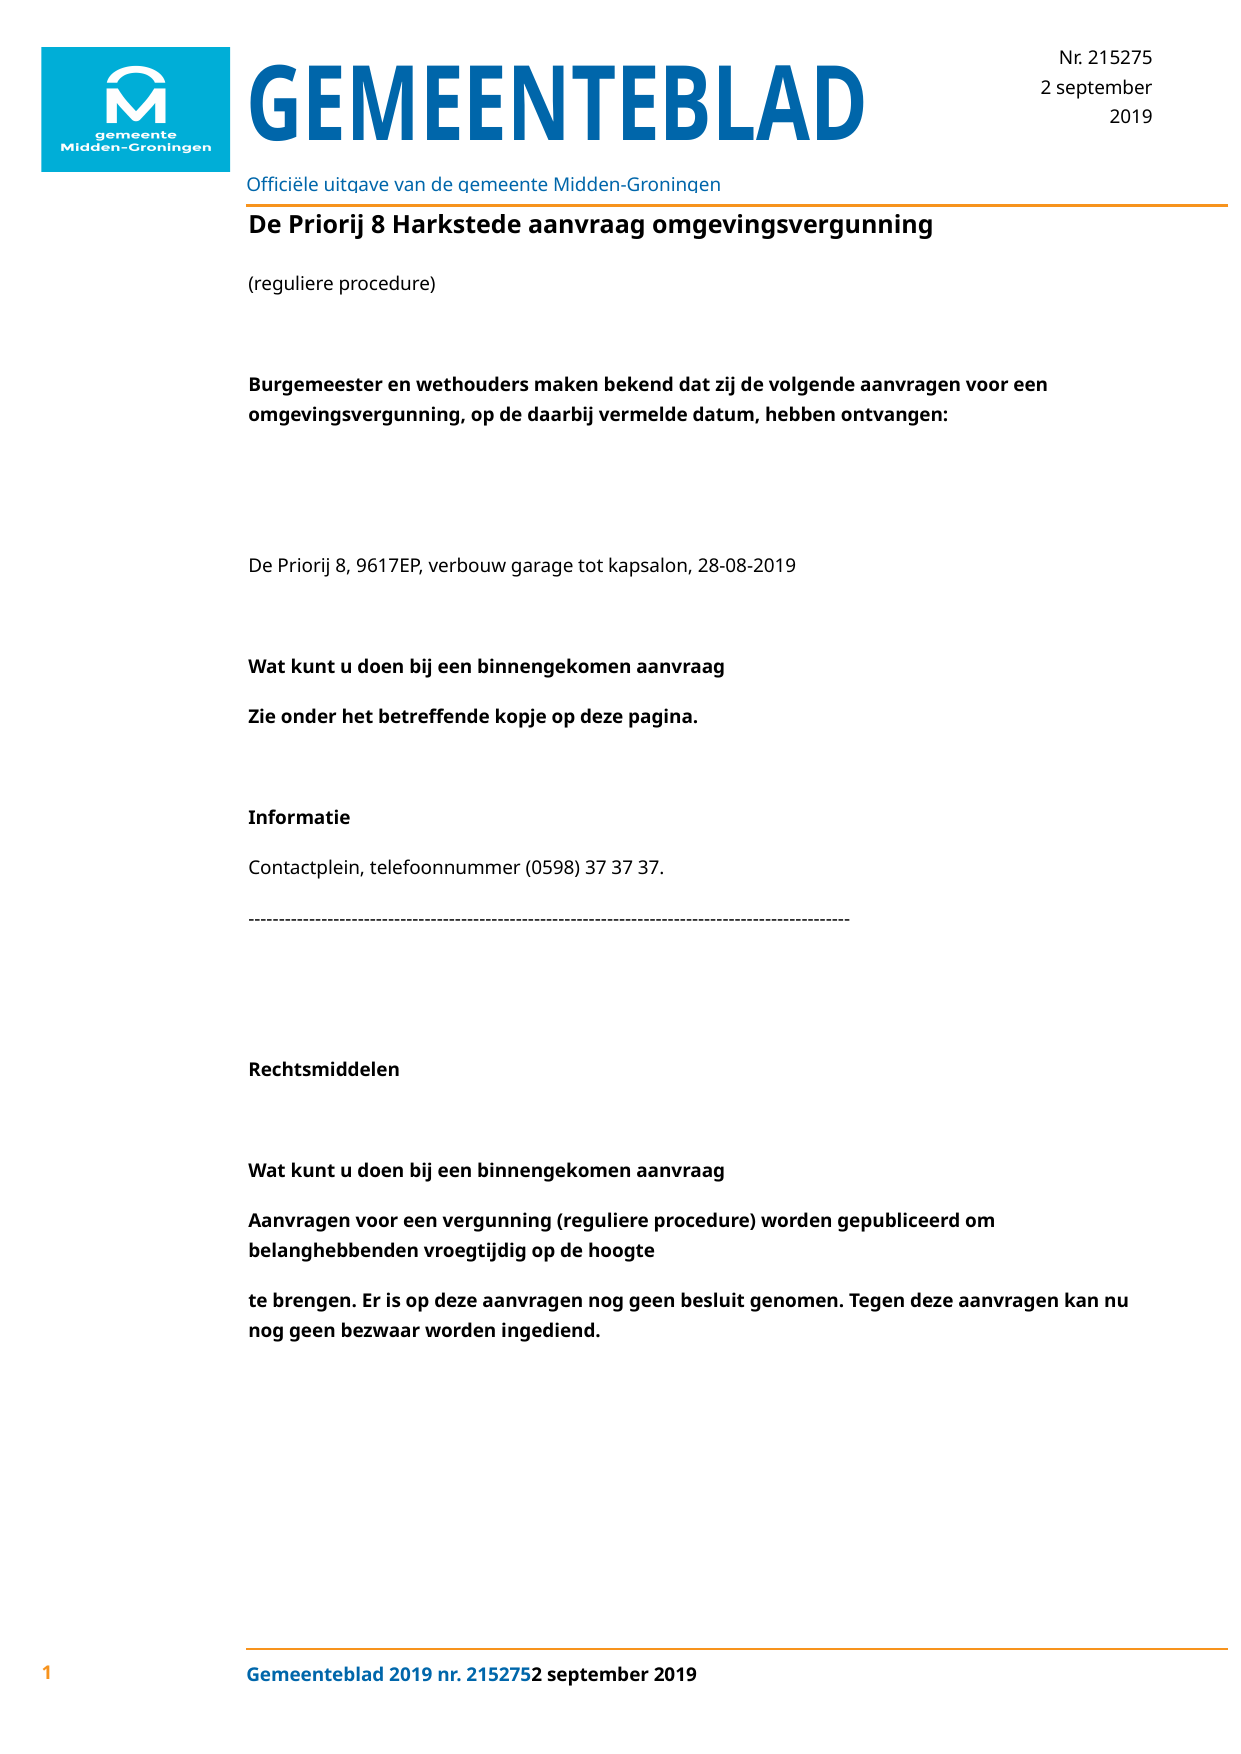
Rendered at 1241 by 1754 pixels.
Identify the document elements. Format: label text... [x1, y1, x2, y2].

text Informatie [248, 804, 1152, 830]
text (reguliere procedure) [248, 270, 1152, 296]
text Contactplein, telefoonnummer (0598) 37 37 37. [248, 854, 1152, 880]
text te brengen. Er is op deze aanvragen nog geen besluit genomen. Tegen deze aanvragen kan nu nog geen bezwaar worden ingediend. [248, 1287, 1152, 1343]
text De Priorij 8 Harkstede aanvraag omgevingsvergunning [248, 207, 1152, 241]
picture [108, 66, 164, 82]
text --------------------------------------------------------------------------------------------------- [248, 905, 1152, 931]
text De Priorij 8, 9617EP, verbouw garage tot kapsalon, 28-08-2019 [248, 552, 1152, 578]
text Wat kunt u doen bij een binnengekomen aanvraag [248, 653, 1152, 678]
text Burgemeester en wethouders maken bekend dat zij de volgende aanvragen voor een omgevingsvergunning, op de daarbij vermelde datum, hebben ontvangen: [248, 371, 1152, 426]
text Aanvragen voor een vergunning (reguliere procedure) worden gepubliceerd om belanghebbenden vroegtijdig op de hoogte [248, 1207, 1152, 1263]
text Zie onder het betreffende kopje op deze pagina. [248, 703, 1152, 729]
text Wat kunt u doen bij een binnengekomen aanvraag [248, 1157, 1152, 1183]
picture [184, 146, 190, 153]
picture [107, 89, 165, 122]
text Rechtsmiddelen [248, 1056, 1152, 1082]
